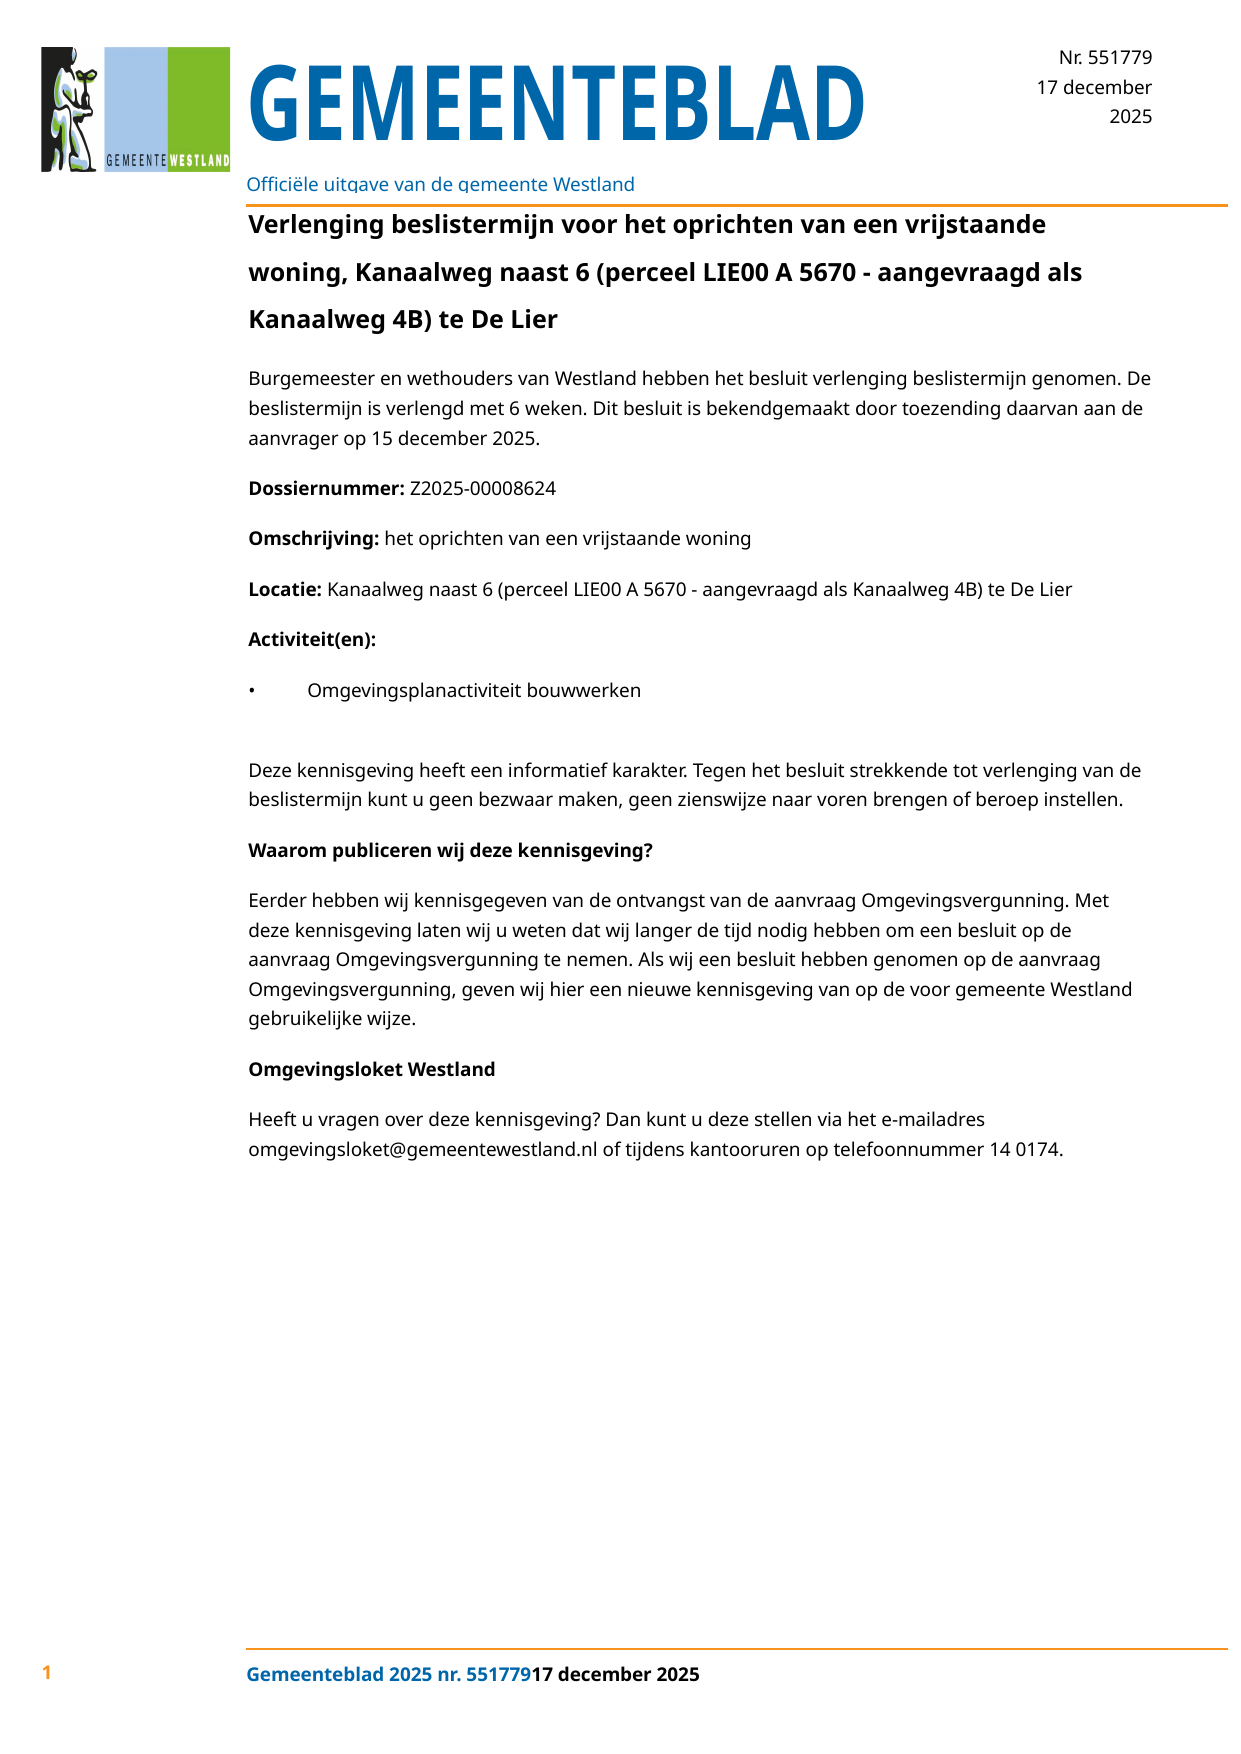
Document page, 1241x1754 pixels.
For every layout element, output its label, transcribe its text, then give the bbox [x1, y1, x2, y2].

text Eerder hebben wij kennisgegeven van de ontvangst van de aanvraag Omgevingsvergunning. Met deze kennisgeving laten wij u weten dat wij langer de tijd nodig hebben om een besluit op de aanvraag Omgevingsvergunning te nemen. Als wij een besluit hebben genomen op de aanvraag Omgevingsvergunning, geven wij hier een nieuwe kennisgeving van op de voor gemeente Westland gebruikelijke wijze. [248, 887, 1152, 1031]
text Burgemeester en wethouders van Westland hebben het besluit verlenging beslistermijn genomen. De beslistermijn is verlengd met 6 weken. Dit besluit is bekendgemaakt door toezending daarvan aan de aanvrager op 15 december 2025. [248, 366, 1152, 450]
text Waarom publiceren wij deze kennisgeving? [248, 837, 1152, 862]
text Heeft u vragen over deze kennisgeving? Dan kunt u deze stellen via het e-mailadres omgevingsloket@gemeentewestland.nl of tijdens kantooruren op telefoonnummer 14 0174. [248, 1106, 1152, 1162]
picture [41, 47, 231, 172]
text Omschrijving: het oprichten van een vrijstaande woning [248, 526, 1152, 551]
text Activiteit(en): [248, 626, 1152, 652]
text Verlenging beslistermijn voor het oprichten van een vrijstaande woning, Kanaalweg naast 6 (perceel LIE00 A 5670 - aangevraagd als Kanaalweg 4B) te De Lier [248, 207, 1152, 336]
text Dossiernummer: Z2025-00008624 [248, 475, 1152, 501]
list Omgevingsplanactiviteit bouwwerken [248, 677, 1152, 702]
text Deze kennisgeving heeft een informatief karakter. Tegen het besluit strekkende tot verlenging van de beslistermijn kunt u geen bezwaar maken, geen zienswijze naar voren brengen of beroep instellen. [248, 757, 1152, 812]
text Omgevingsloket Westland [248, 1056, 1152, 1082]
text Locatie: Kanaalweg naast 6 (perceel LIE00 A 5670 - aangevraagd als Kanaalweg 4B) te De Lier [248, 576, 1152, 602]
